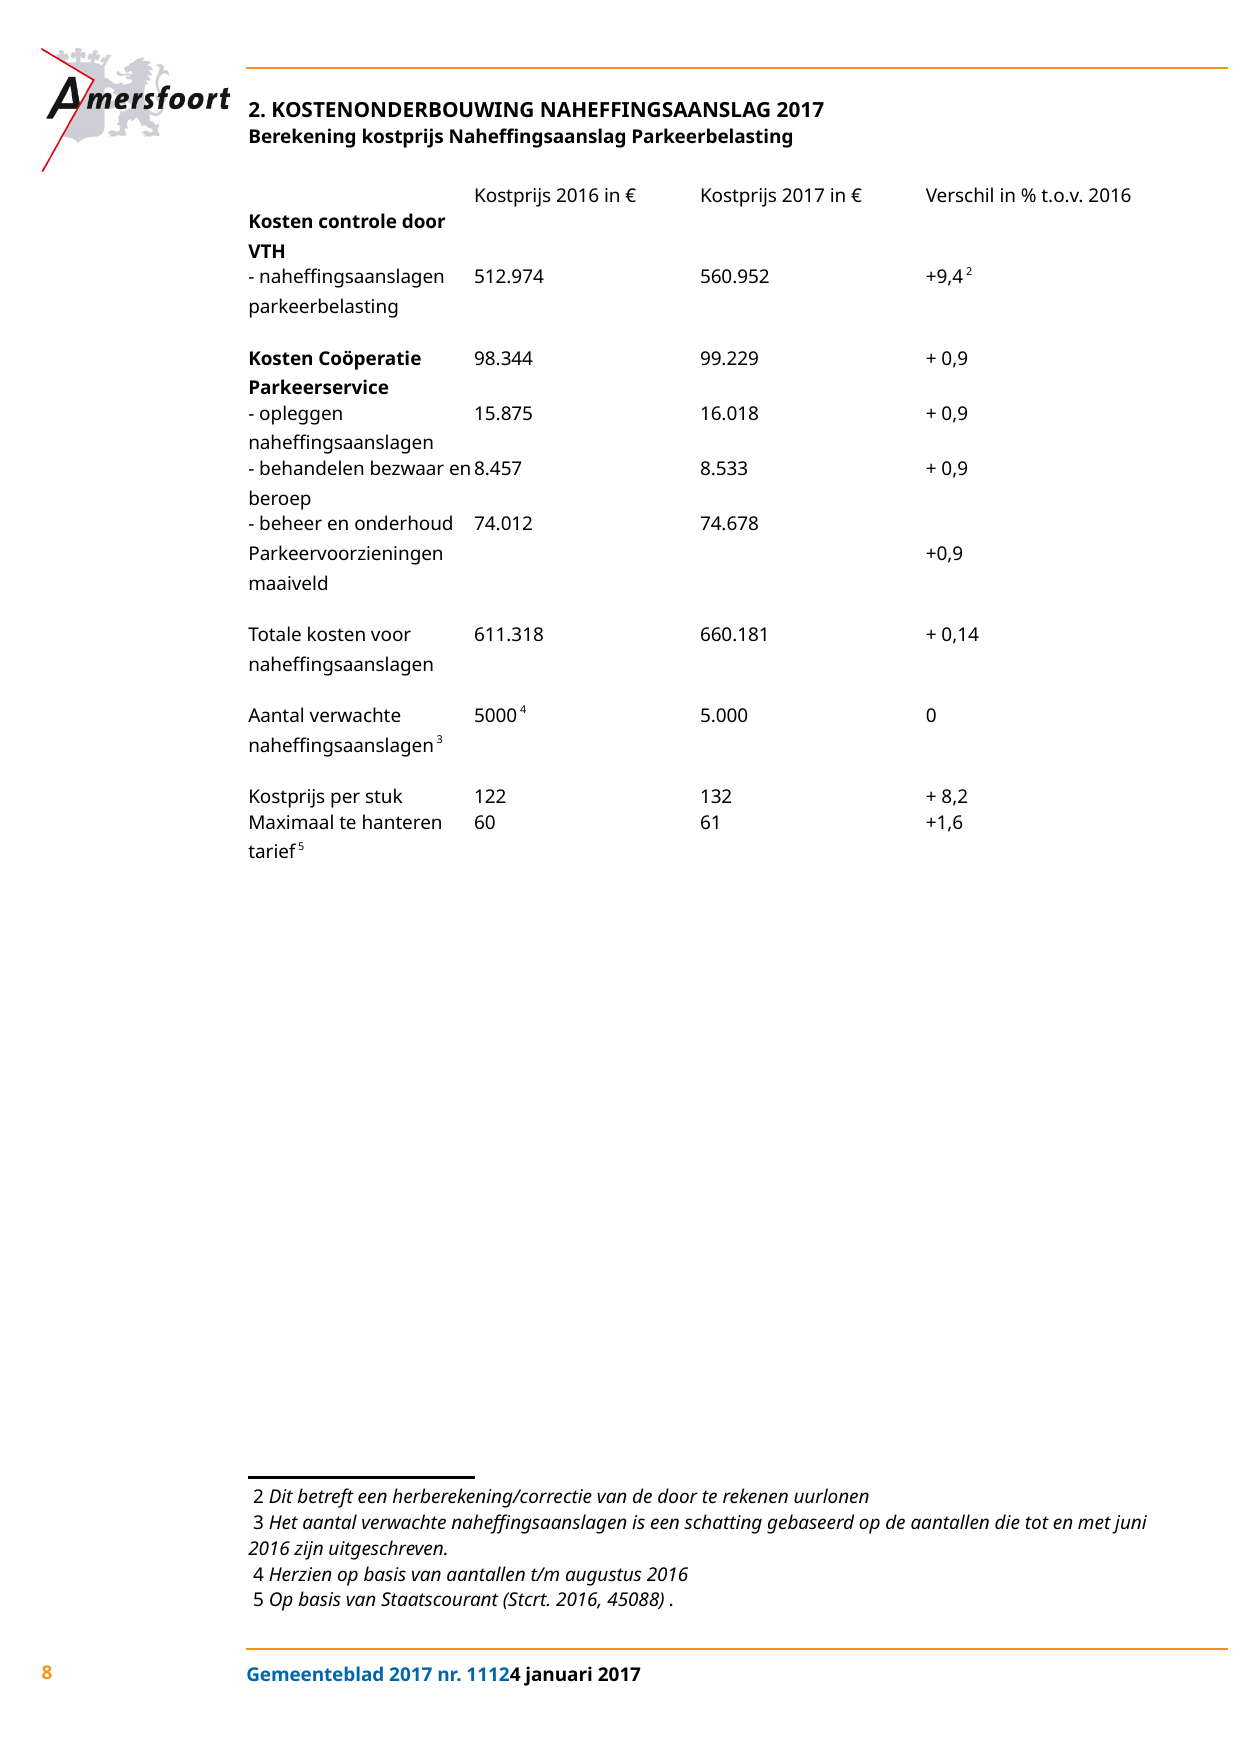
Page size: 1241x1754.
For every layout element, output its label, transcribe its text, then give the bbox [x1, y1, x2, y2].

table_cell 660.181 [700, 621, 926, 677]
table_cell Maximaal te hanteren tarief [248, 809, 474, 864]
table_cell + 0,9 [926, 400, 1152, 455]
table_cell [700, 596, 926, 621]
table_cell 5.000 [700, 702, 926, 758]
table_cell 16.018 [700, 400, 926, 455]
table_cell Kostprijs per stuk [248, 783, 474, 809]
table_cell 122 [474, 783, 700, 809]
table_cell [248, 319, 474, 345]
table_cell + 8,2 [926, 783, 1152, 809]
table_cell 8.457 [474, 455, 700, 511]
table_cell 98.344 [474, 345, 700, 400]
table_cell 132 [700, 783, 926, 809]
table_cell +9,4 [926, 264, 1152, 319]
table_cell + 0,9 [926, 455, 1152, 511]
table_cell [700, 208, 926, 264]
table_cell [926, 319, 1152, 345]
table_cell Kosten Coöperatie Parkeerservice [248, 345, 474, 400]
table_cell 74.678 [700, 511, 926, 596]
table_cell 74.012 [474, 511, 700, 596]
table_header Kostprijs 2016 in € [474, 183, 700, 208]
table_cell [700, 319, 926, 345]
table_cell 15.875 [474, 400, 700, 455]
table_cell [926, 208, 1152, 264]
table_cell 5000 [474, 702, 700, 758]
table_cell +1,6 [926, 809, 1152, 864]
table_cell - beheer en onderhoud Parkeervoorzieningen maaiveld [248, 511, 474, 596]
table_cell [474, 758, 700, 783]
table_cell - behandelen bezwaar en beroep [248, 455, 474, 511]
table_cell 99.229 [700, 345, 926, 400]
table_cell [474, 677, 700, 702]
table_cell 560.952 [700, 264, 926, 319]
table_cell + 0,14 [926, 621, 1152, 677]
table_header Kostprijs 2017 in € [700, 183, 926, 208]
table_cell + 0,9 [926, 345, 1152, 400]
text 2. KOSTENONDERBOUWING NAHEFFINGSAANSLAG 2017 [248, 95, 1152, 123]
table_cell 611.318 [474, 621, 700, 677]
table_cell [474, 319, 700, 345]
table_header Verschil in % t.o.v. 2016 [926, 183, 1152, 208]
table_cell 8.533 [700, 455, 926, 511]
table_cell 60 [474, 809, 700, 864]
table_cell Kosten controle door VTH [248, 208, 474, 264]
table_cell [474, 596, 700, 621]
table_cell [474, 208, 700, 264]
table_header [248, 183, 474, 208]
table_cell [248, 596, 474, 621]
table_cell [926, 758, 1152, 783]
table_cell [926, 677, 1152, 702]
table_cell [926, 596, 1152, 621]
picture [41, 47, 231, 172]
table_cell 61 [700, 809, 926, 864]
table_cell +0,9 [926, 511, 1152, 596]
table_cell [248, 758, 474, 783]
table_cell Totale kosten voor naheffingsaanslagen [248, 621, 474, 677]
table_cell Aantal verwachte naheffingsaanslagen [248, 702, 474, 758]
table_cell [248, 677, 474, 702]
table_cell - opleggen naheffingsaanslagen [248, 400, 474, 455]
table_cell - naheffingsaanslagen parkeerbelasting [248, 264, 474, 319]
table_cell [700, 758, 926, 783]
table_cell 0 [926, 702, 1152, 758]
table_cell 512.974 [474, 264, 700, 319]
table_cell [700, 677, 926, 702]
text Berekening kostprijs Naheffingsaanslag Parkeerbelasting [248, 123, 1152, 149]
